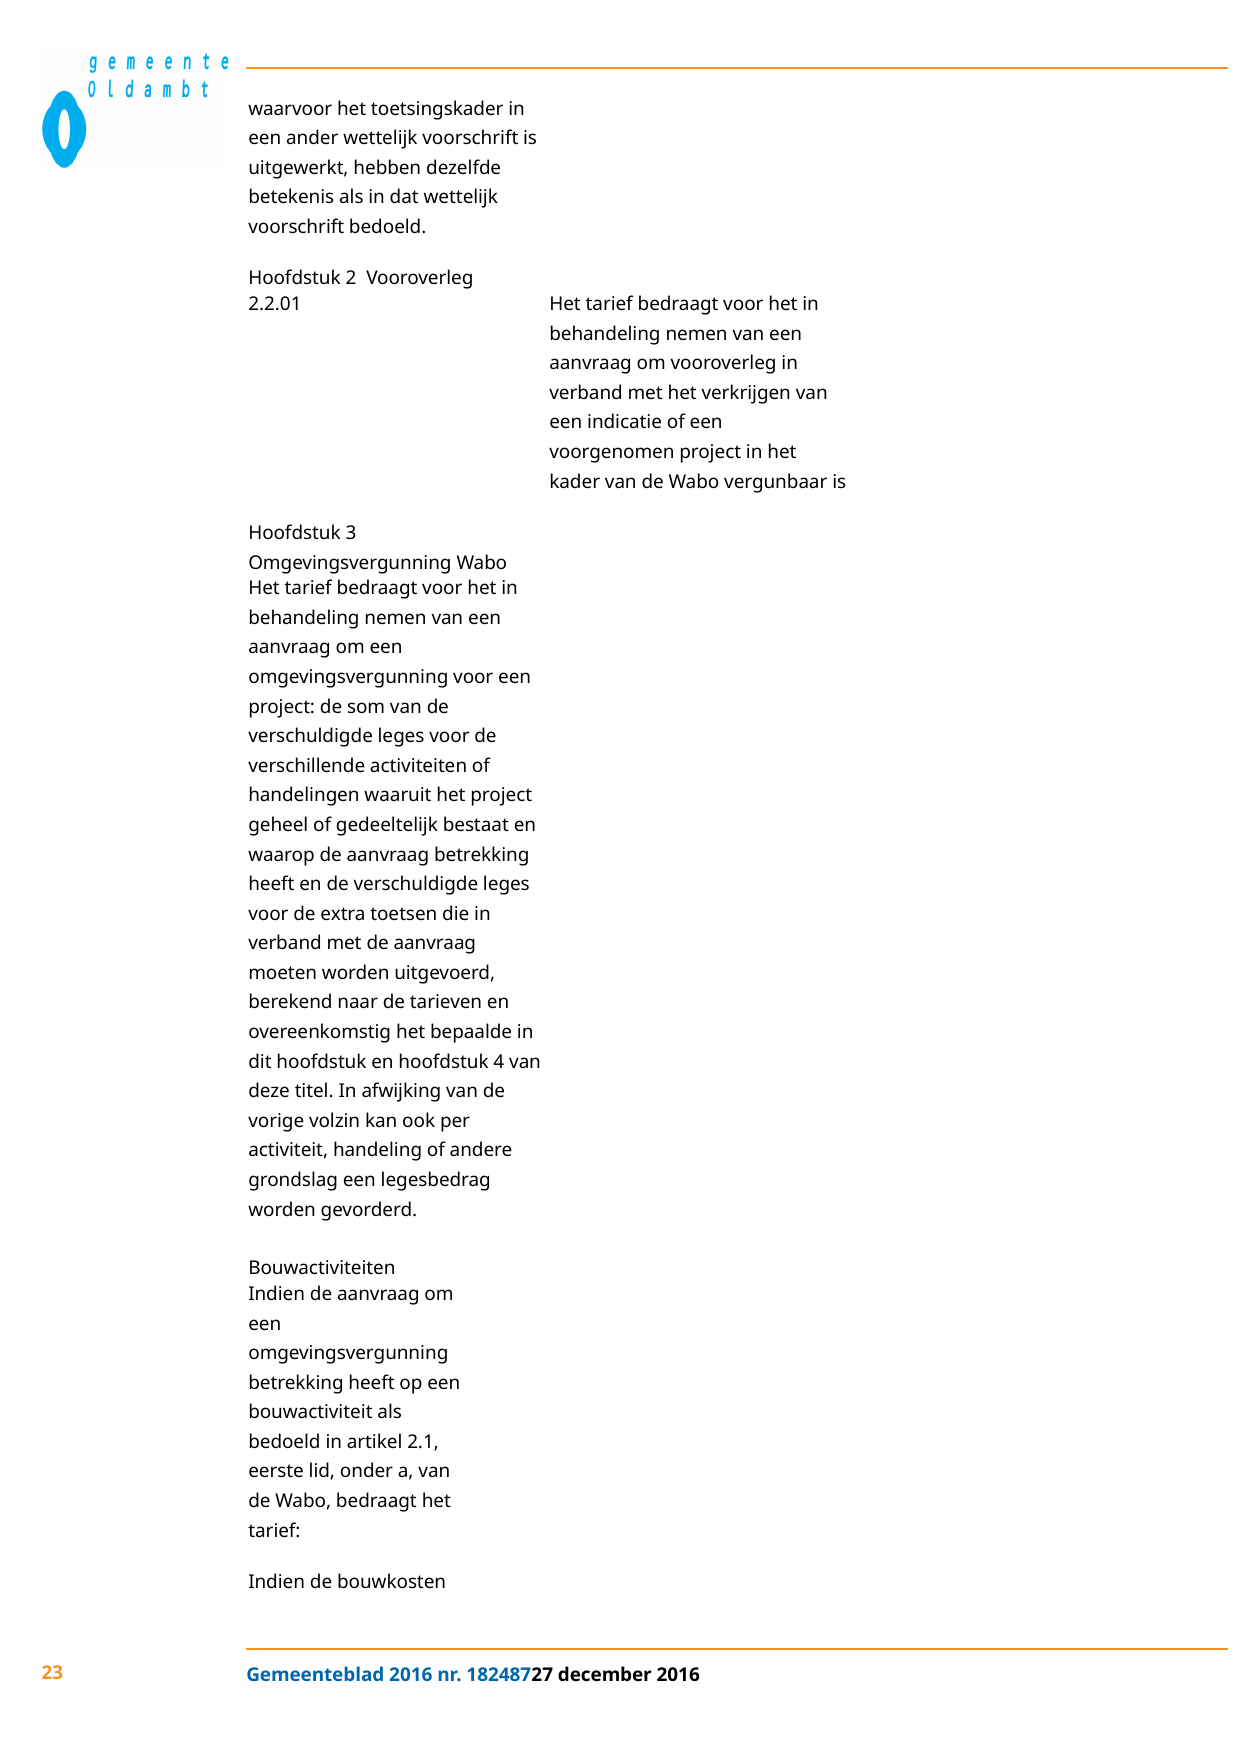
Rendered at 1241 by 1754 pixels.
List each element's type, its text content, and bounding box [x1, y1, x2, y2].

table_cell [549, 575, 850, 1222]
table_cell [474, 1280, 700, 1543]
table_cell Hoofdstuk 2 Vooroverleg [248, 265, 549, 290]
table_header [474, 1255, 700, 1280]
table_cell Het tarief bedraagt voor het in behandeling nemen van een aanvraag om vooroverleg in verband met het verkrijgen van een indicatie of een voorgenomen project in het kader van de Wabo vergunbaar is [549, 290, 850, 493]
table_cell [549, 494, 850, 519]
table_cell Het tarief bedraagt voor het in behandeling nemen van een aanvraag om een omgevingsvergunning voor een project: de som van de verschuldigde leges voor de verschillende activiteiten of handelingen waaruit het project geheel of gedeeltelijk bestaat en waarop de aanvraag betrekking heeft en de verschuldigde leges voor de extra toetsen die in verband met de aanvraag moeten worden uitgevoerd, berekend naar de tarieven en overeenkomstig het bepaalde in dit hoofdstuk en hoofdstuk 4 van deze titel. In afwijking van de vorige volzin kan ook per activiteit, handeling of andere grondslag een legesbedrag worden gevorderd. [248, 575, 549, 1222]
table_cell 2.2.01 [248, 290, 549, 493]
table_cell [700, 1543, 926, 1568]
table_cell [549, 239, 850, 264]
picture [41, 47, 231, 172]
table_header Bouwactiviteiten [248, 1255, 474, 1280]
table_cell Indien de aanvraag om een omgevingsvergunning betrekking heeft op een bouwactiviteit als bedoeld in artikel 2.1, eerste lid, onder a, van de Wabo, bedraagt het tarief: [248, 1280, 474, 1543]
table_cell [474, 1568, 700, 1594]
table_cell [549, 95, 850, 239]
table_cell [248, 239, 549, 264]
table_cell Hoofdstuk 3 Omgevingsvergunning Wabo [248, 519, 549, 574]
table_cell Indien de bouwkosten [248, 1568, 474, 1594]
table_cell [850, 290, 1152, 493]
table_cell [926, 1543, 1152, 1568]
table_cell [700, 1568, 926, 1594]
table_cell [549, 265, 850, 290]
table_cell [248, 1543, 474, 1568]
table_cell [549, 519, 850, 574]
table_header [700, 1255, 926, 1280]
table_cell [248, 494, 549, 519]
table_cell [850, 494, 1152, 519]
table_cell waarvoor het toetsingskader in een ander wettelijk voorschrift is uitgewerkt, hebben dezelfde betekenis als in dat wettelijk voorschrift bedoeld. [248, 95, 549, 239]
table_cell [474, 1543, 700, 1568]
table_cell [700, 1280, 926, 1543]
